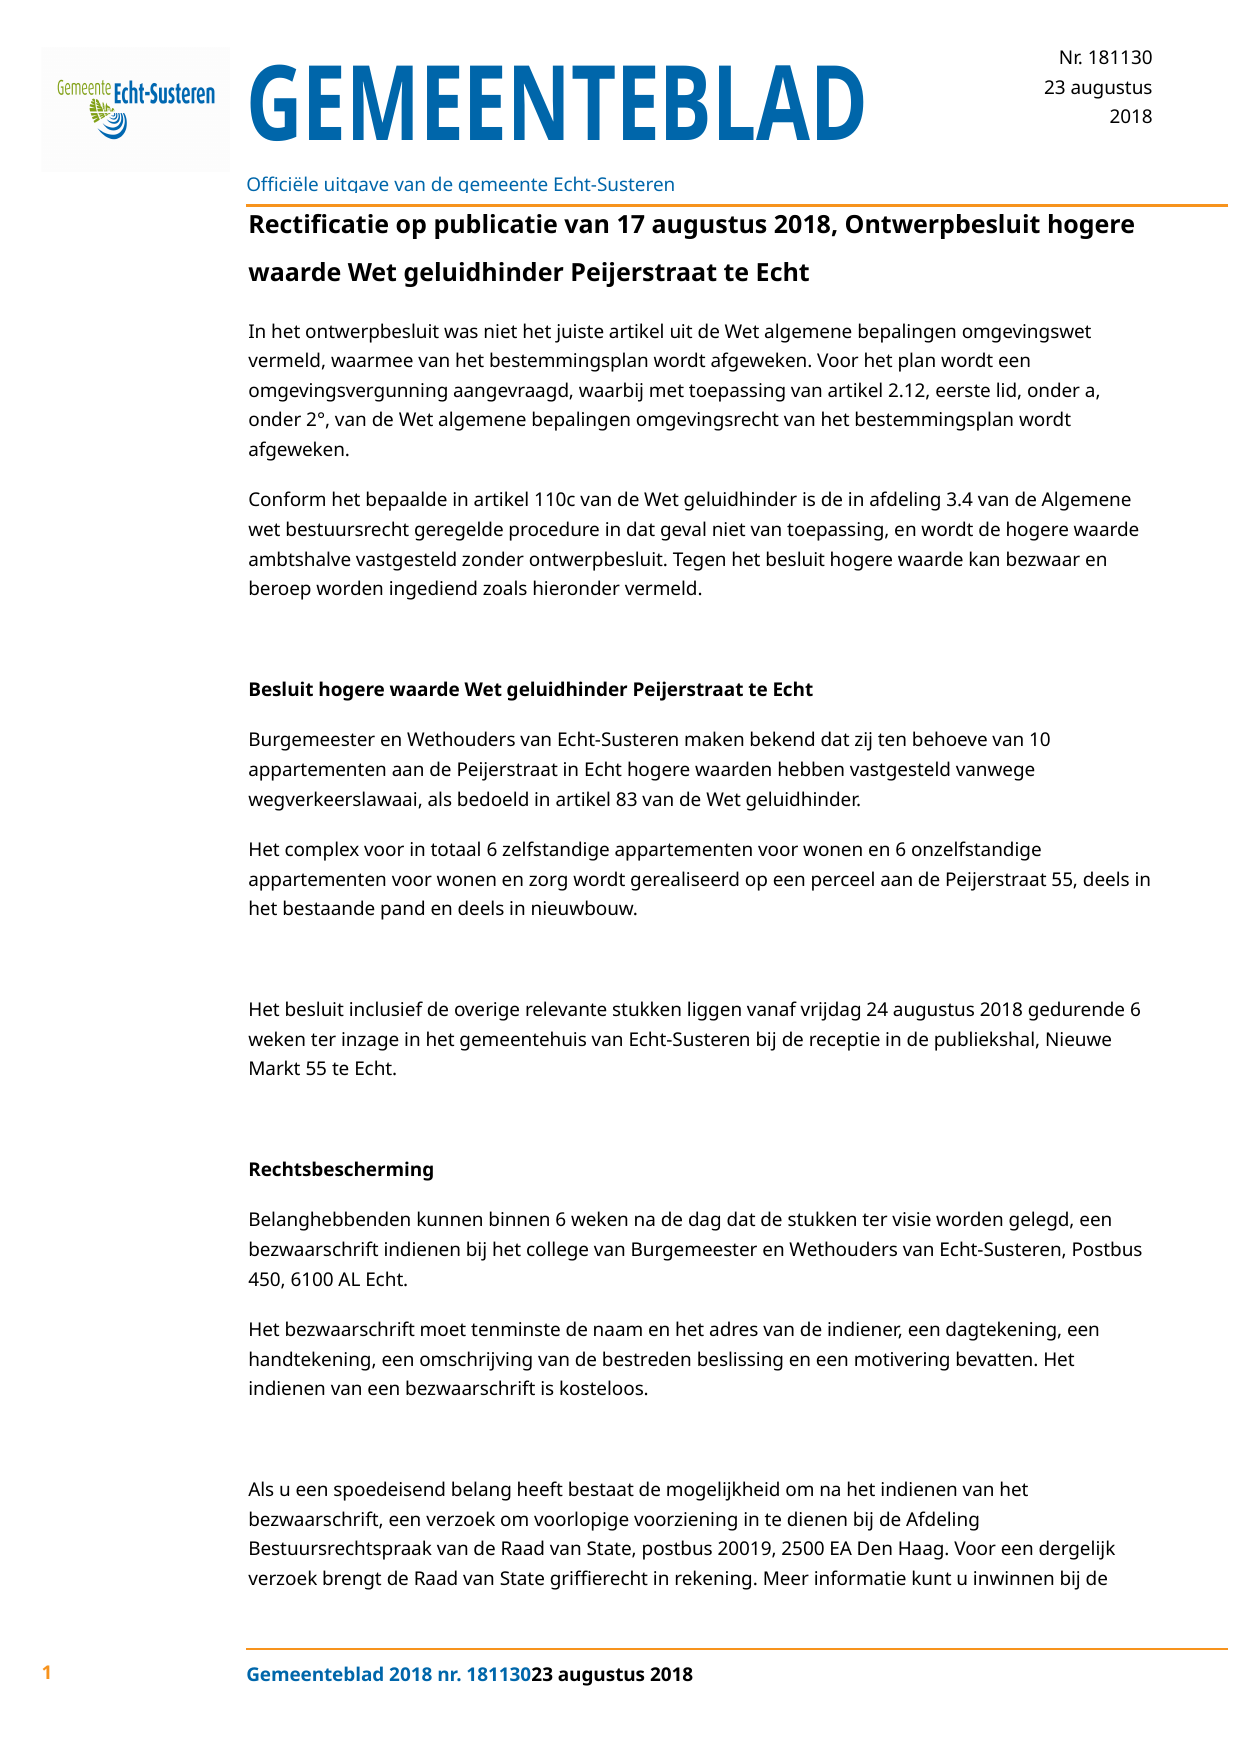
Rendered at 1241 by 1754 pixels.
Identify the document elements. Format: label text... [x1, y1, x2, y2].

text Het complex voor in totaal 6 zelfstandige appartementen voor wonen en 6 onzelfstandige appartementen voor wonen en zorg wordt gerealiseerd op een perceel aan de Peijerstraat 55, deels in het bestaande pand en deels in nieuwbouw. [248, 836, 1152, 921]
text In het ontwerpbesluit was niet het juiste artikel uit de Wet algemene bepalingen omgevingswet vermeld, waarmee van het bestemmingsplan wordt afgeweken. Voor het plan wordt een omgevingsvergunning aangevraagd, waarbij met toepassing van artikel 2.12, eerste lid, onder a, onder 2°, van de Wet algemene bepalingen omgevingsrecht van het bestemmingsplan wordt afgeweken. [248, 318, 1152, 462]
text Als u een spoedeisend belang heeft bestaat de mogelijkheid om na het indienen van het bezwaarschrift, een verzoek om voorlopige voorziening in te dienen bij de Afdeling Bestuursrechtspraak van de Raad van State, postbus 20019, 2500 EA Den Haag. Voor een dergelijk verzoek brengt de Raad van State griffierecht in rekening. Meer informatie kunt u inwinnen bij de [248, 1476, 1152, 1591]
text Belanghebbenden kunnen binnen 6 weken na de dag dat de stukken ter visie worden gelegd, een bezwaarschrift indienen bij het college van Burgemeester en Wethouders van Echt-Susteren, Postbus 450, 6100 AL Echt. [248, 1207, 1152, 1292]
picture [41, 47, 231, 172]
text Besluit hogere waarde Wet geluidhinder Peijerstraat te Echt [248, 676, 1152, 702]
text Rechtsbescherming [248, 1156, 1152, 1182]
text Het bezwaarschrift moet tenminste de naam en het adres van de indiener, een dagtekening, een handtekening, een omschrijving van de bestreden beslissing en een motivering bevatten. Het indienen van een bezwaarschrift is kosteloos. [248, 1316, 1152, 1401]
text Burgemeester en Wethouders van Echt-Susteren maken bekend dat zij ten behoeve van 10 appartementen aan de Peijerstraat in Echt hogere waarden hebben vastgesteld vanwege wegverkeerslawaai, als bedoeld in artikel 83 van de Wet geluidhinder. [248, 727, 1152, 812]
text Rectificatie op publicatie van 17 augustus 2018, Ontwerpbesluit hogere waarde Wet geluidhinder Peijerstraat te Echt [248, 207, 1152, 288]
text Conform het bepaalde in artikel 110c van de Wet geluidhinder is de in afdeling 3.4 van de Algemene wet bestuursrecht geregelde procedure in dat geval niet van toepassing, en wordt de hogere waarde ambtshalve vastgesteld zonder ontwerpbesluit. Tegen het besluit hogere waarde kan bezwaar en beroep worden ingediend zoals hieronder vermeld. [248, 487, 1152, 601]
text Het besluit inclusief de overige relevante stukken liggen vanaf vrijdag 24 augustus 2018 gedurende 6 weken ter inzage in het gemeentehuis van Echt-Susteren bij de receptie in de publiekshal, Nieuwe Markt 55 te Echt. [248, 996, 1152, 1081]
